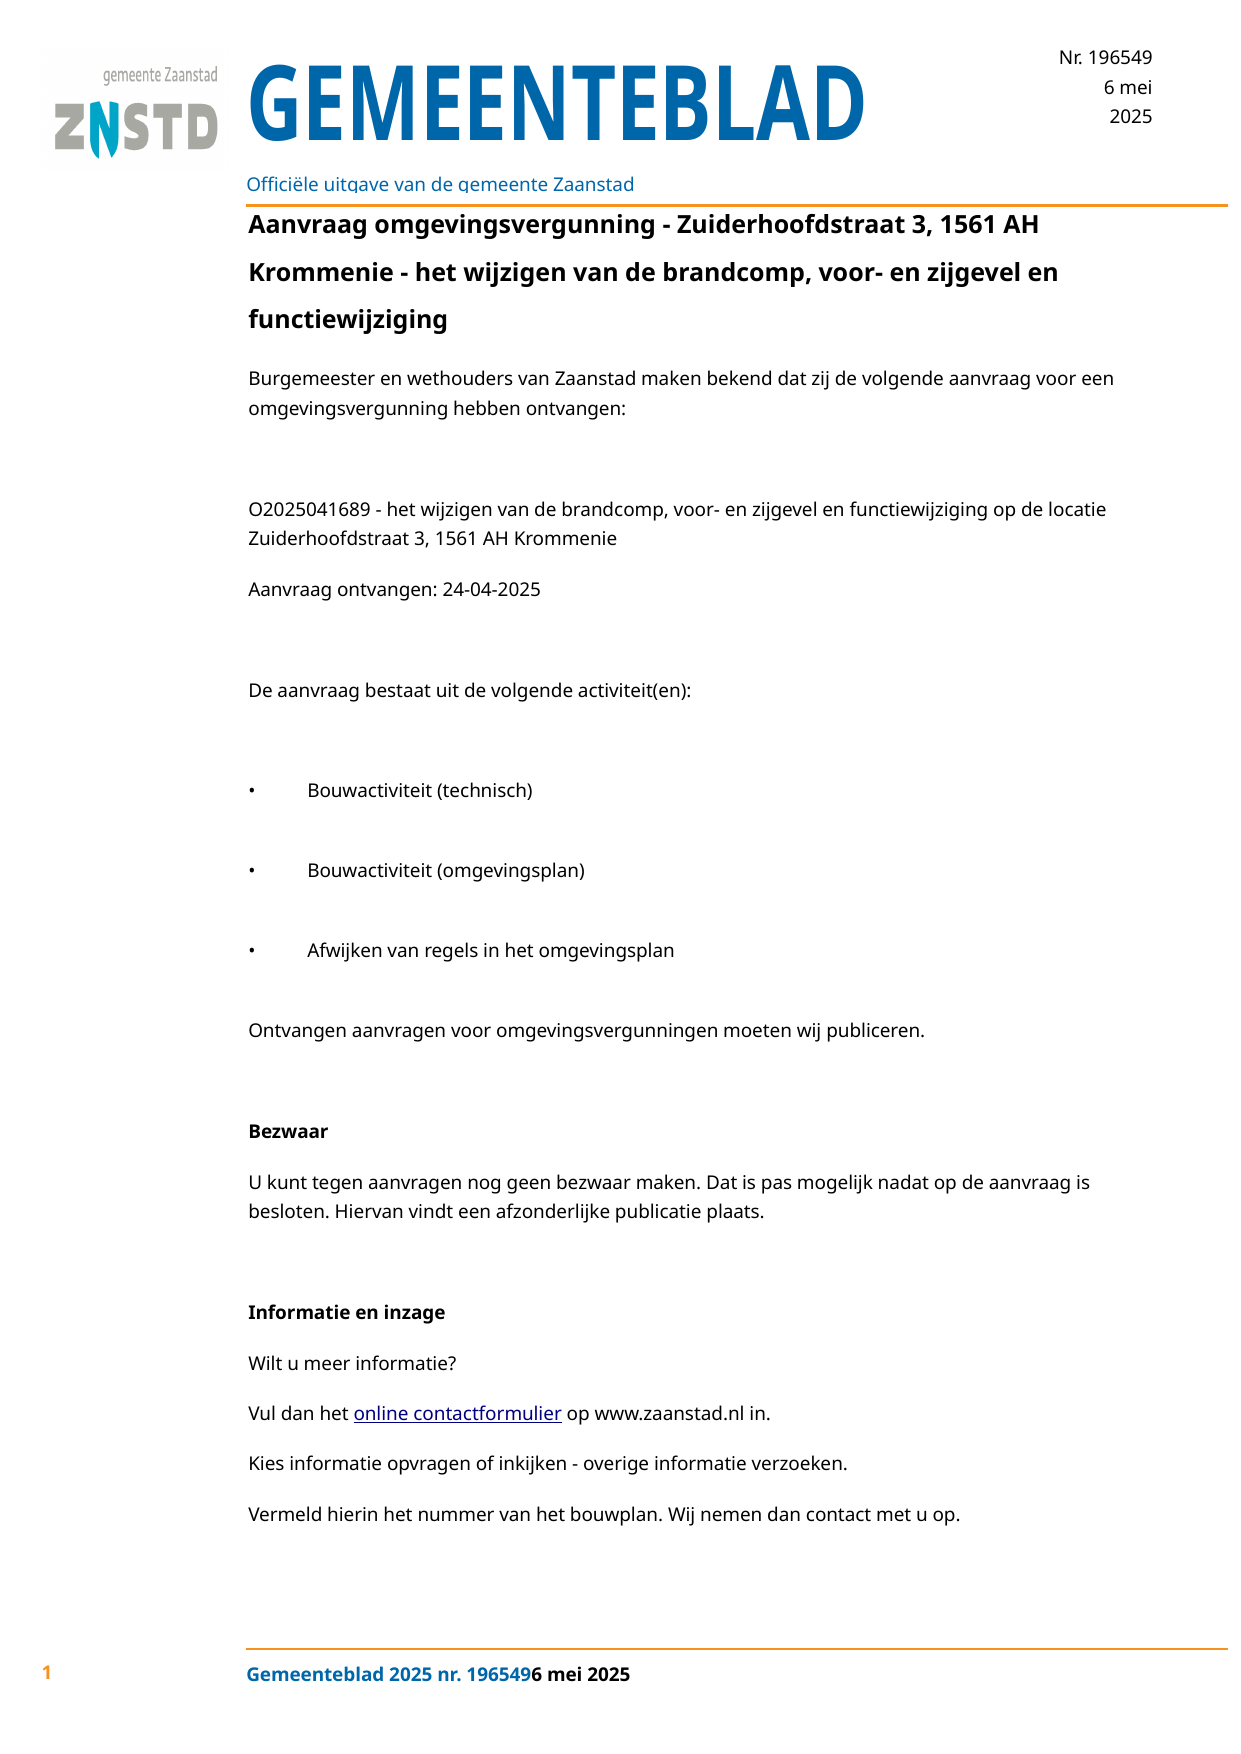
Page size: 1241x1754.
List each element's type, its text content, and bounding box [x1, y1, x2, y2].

list Bouwactiviteit (omgevingsplan) [248, 858, 1152, 883]
text Informatie en inzage [248, 1299, 1152, 1325]
text Vul dan het online contactformulier op www.zaanstad.nl in. [248, 1400, 1152, 1426]
picture [41, 47, 231, 172]
text De aanvraag bestaat uit de volgende activiteit(en): [248, 677, 1152, 702]
text U kunt tegen aanvragen nog geen bezwaar maken. Dat is pas mogelijk nadat op de aanvraag is besloten. Hiervan vindt een afzonderlijke publicatie plaats. [248, 1169, 1152, 1224]
text O2025041689 - het wijzigen van de brandcomp, voor- en zijgevel en functiewijziging op de locatie Zuiderhoofdstraat 3, 1561 AH Krommenie [248, 496, 1152, 551]
list Bouwactiviteit (technisch) [248, 778, 1152, 803]
text Aanvraag ontvangen: 24-04-2025 [248, 576, 1152, 602]
text Wilt u meer informatie? [248, 1350, 1152, 1375]
text Burgemeester en wethouders van Zaanstad maken bekend dat zij de volgende aanvraag voor een omgevingsvergunning hebben ontvangen: [248, 366, 1152, 421]
text Aanvraag omgevingsvergunning - Zuiderhoofdstraat 3, 1561 AH Krommenie - het wijzigen van de brandcomp, voor- en zijgevel en functiewijziging [248, 207, 1152, 336]
text Bezwaar [248, 1118, 1152, 1144]
text Vermeld hierin het nummer van het bouwplan. Wij nemen dan contact met u op. [248, 1501, 1152, 1527]
text Ontvangen aanvragen voor omgevingsvergunningen moeten wij publiceren. [248, 1018, 1152, 1043]
list Afwijken van regels in het omgevingsplan [248, 938, 1152, 963]
text Kies informatie opvragen of inkijken - overige informatie verzoeken. [248, 1451, 1152, 1476]
